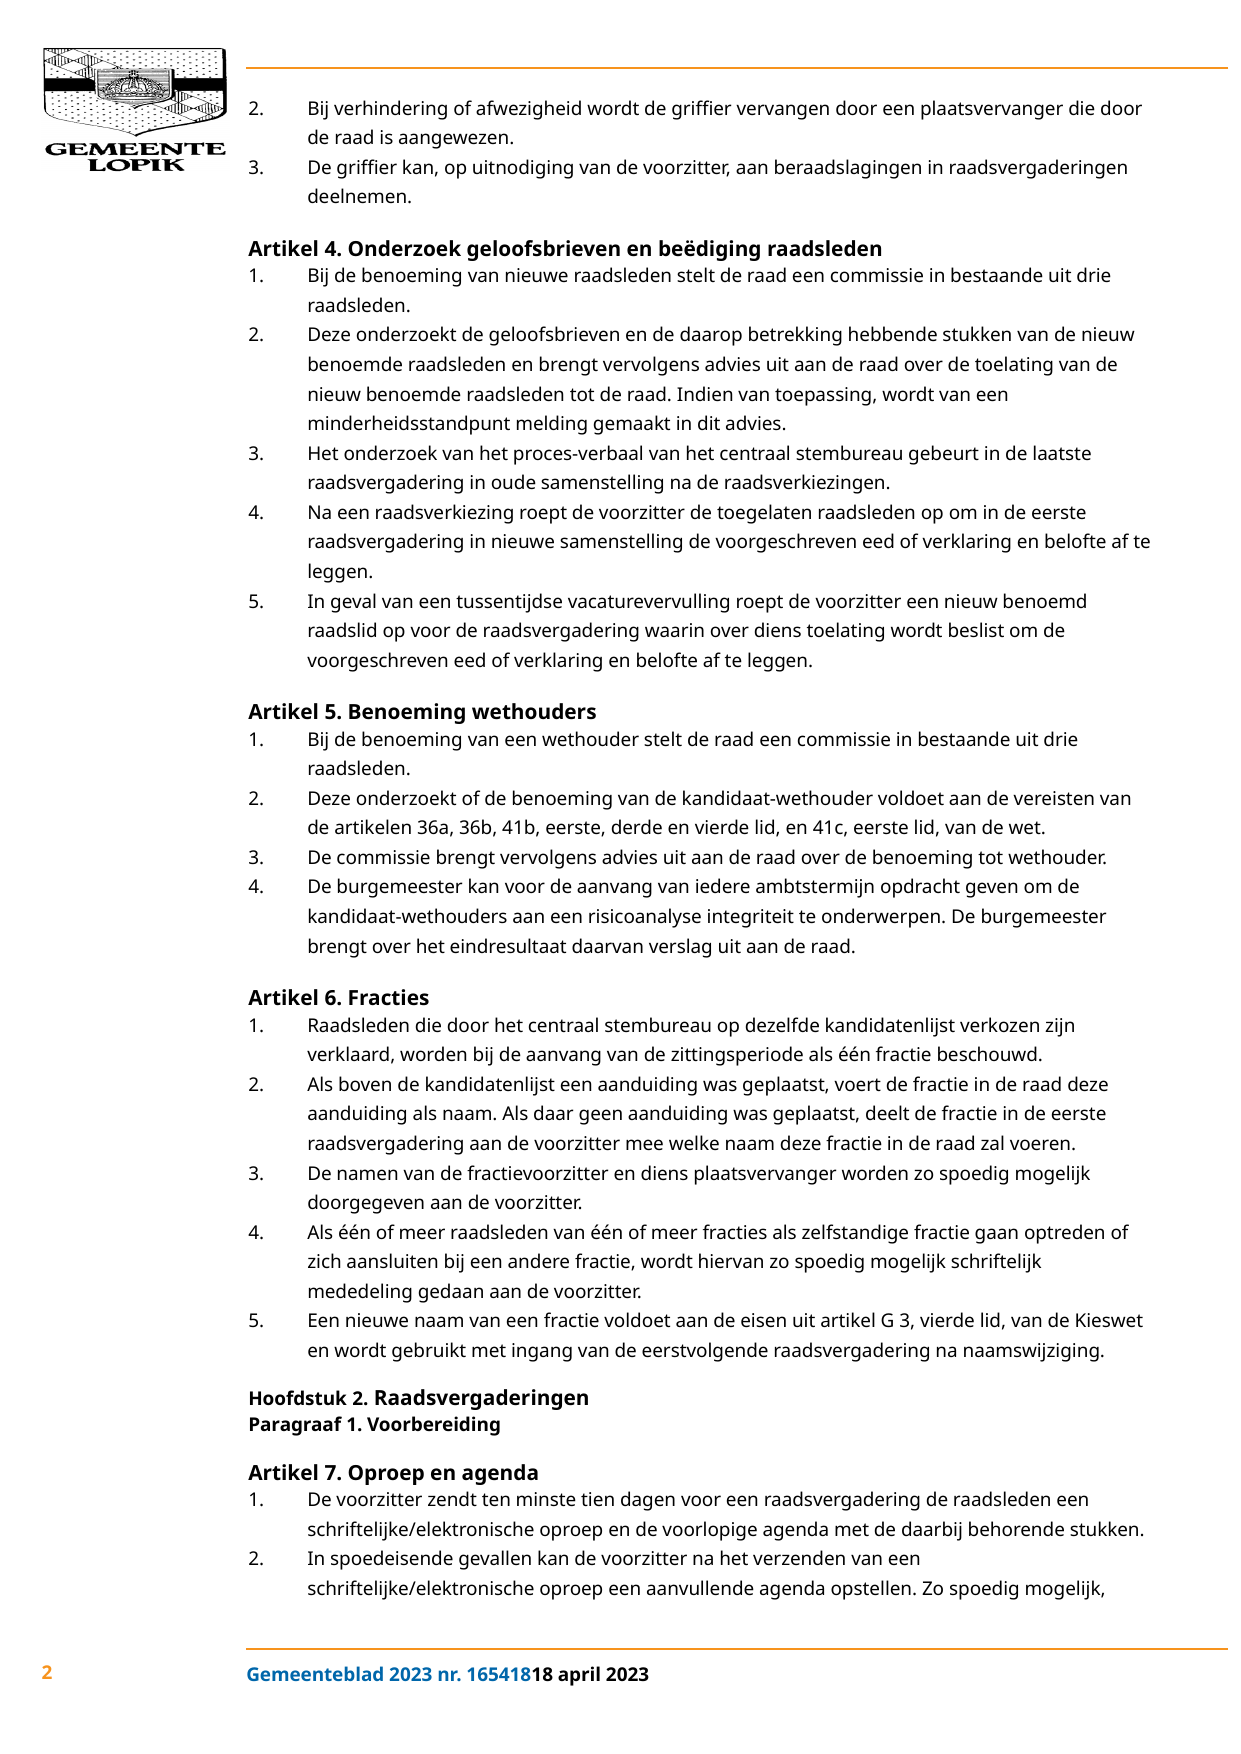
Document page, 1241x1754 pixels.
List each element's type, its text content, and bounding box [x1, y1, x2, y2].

list Het onderzoek van het proces-verbaal van het centraal stembureau gebeurt in de laatste raadsvergadering in oude samenstelling na de raadsverkiezingen. [248, 440, 1152, 495]
list De voorzitter zendt ten minste tien dagen voor een raadsvergadering de raadsleden een schriftelijke/elektronische oproep en de voorlopige agenda met de daarbij behorende stukken. [248, 1486, 1152, 1542]
list Bij de benoeming van nieuwe raadsleden stelt de raad een commissie in bestaande uit drie raadsleden. [248, 262, 1152, 318]
text Artikel 6. Fracties [248, 983, 1152, 1012]
text Paragraaf 1. Voorbereiding [248, 1411, 1152, 1437]
text Hoofdstuk 2. Raadsvergaderingen [248, 1383, 1152, 1411]
text Artikel 4. Onderzoek geloofsbrieven en beëdiging raadsleden [248, 234, 1152, 262]
list Als boven de kandidatenlijst een aanduiding was geplaatst, voert de fractie in de raad deze aanduiding als naam. Als daar geen aanduiding was geplaatst, deelt de fractie in de eerste raadsvergadering aan de voorzitter mee welke naam deze fractie in de raad zal voeren. [248, 1071, 1152, 1156]
text Artikel 5. Benoeming wethouders [248, 697, 1152, 726]
list In geval van een tussentijdse vacaturevervulling roept de voorzitter een nieuw benoemd raadslid op voor de raadsvergadering waarin over diens toelating wordt beslist om de voorgeschreven eed of verklaring en belofte af te leggen. [248, 588, 1152, 673]
picture [41, 47, 231, 172]
list Als één of meer raadsleden van één of meer fracties als zelfstandige fractie gaan optreden of zich aansluiten bij een andere fractie, wordt hiervan zo spoedig mogelijk schriftelijk mededeling gedaan aan de voorzitter. [248, 1219, 1152, 1304]
list In spoedeisende gevallen kan de voorzitter na het verzenden van een schriftelijke/elektronische oproep een aanvullende agenda opstellen. Zo spoedig mogelijk, [248, 1545, 1152, 1601]
list Na een raadsverkiezing roept de voorzitter de toegelaten raadsleden op om in de eerste raadsvergadering in nieuwe samenstelling de voorgeschreven eed of verklaring en belofte af te leggen. [248, 499, 1152, 584]
list Deze onderzoekt of de benoeming van de kandidaat-wethouder voldoet aan de vereisten van de artikelen 36a, 36b, 41b, eerste, derde en vierde lid, en 41c, eerste lid, van de wet. [248, 785, 1152, 840]
list Een nieuwe naam van een fractie voldoet aan de eisen uit artikel G 3, vierde lid, van de Kieswet en wordt gebruikt met ingang van de eerstvolgende raadsvergadering na naamswijziging. [248, 1308, 1152, 1363]
list De namen van de fractievoorzitter en diens plaatsvervanger worden zo spoedig mogelijk doorgegeven aan de voorzitter. [248, 1160, 1152, 1215]
list Bij de benoeming van een wethouder stelt de raad een commissie in bestaande uit drie raadsleden. [248, 726, 1152, 781]
list Deze onderzoekt de geloofsbrieven en de daarop betrekking hebbende stukken van de nieuw benoemde raadsleden en brengt vervolgens advies uit aan de raad over de toelating van de nieuw benoemde raadsleden tot de raad. Indien van toepassing, wordt van een minderheidsstandpunt melding gemaakt in dit advies. [248, 322, 1152, 436]
text Artikel 7. Oproep en agenda [248, 1458, 1152, 1486]
list Raadsleden die door het centraal stembureau op dezelfde kandidatenlijst verkozen zijn verklaard, worden bij de aanvang van de zittingsperiode als één fractie beschouwd. [248, 1012, 1152, 1067]
list De commissie brengt vervolgens advies uit aan de raad over de benoeming tot wethouder. [248, 844, 1152, 870]
list De burgemeester kan voor de aanvang van iedere ambtstermijn opdracht geven om de kandidaat-wethouders aan een risicoanalyse integriteit te onderwerpen. De burgemeester brengt over het eindresultaat daarvan verslag uit aan de raad. [248, 874, 1152, 959]
list De griffier kan, op uitnodiging van de voorzitter, aan beraadslagingen in raadsvergaderingen deelnemen. [248, 154, 1152, 209]
list Bij verhindering of afwezigheid wordt de griffier vervangen door een plaatsvervanger die door de raad is aangewezen. [248, 95, 1152, 150]
